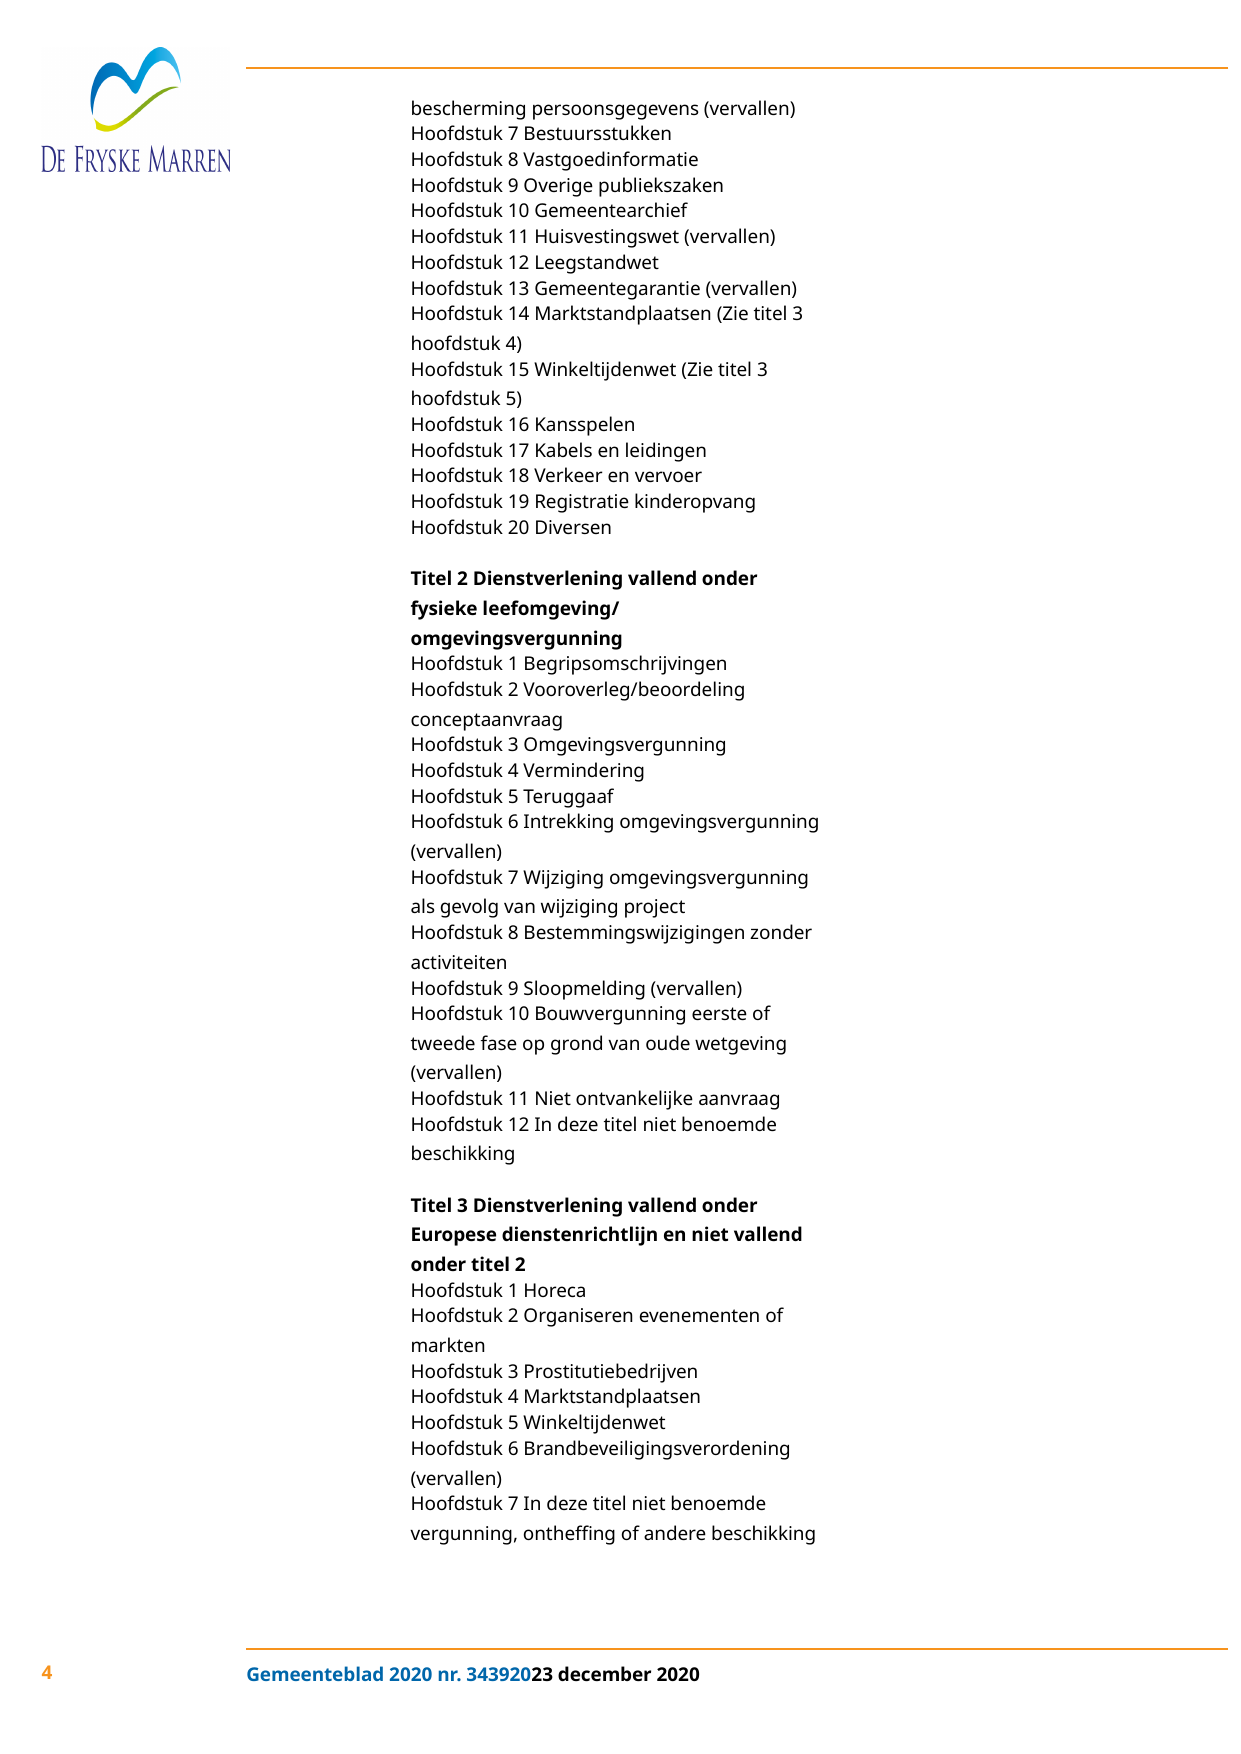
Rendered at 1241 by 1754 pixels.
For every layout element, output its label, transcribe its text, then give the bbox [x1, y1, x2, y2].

table_cell [248, 783, 410, 809]
table_cell [989, 463, 1152, 488]
table_cell [827, 1384, 989, 1409]
table_cell Hoofdstuk 6 Intrekking omgevingsvergunning (vervallen) [410, 809, 827, 864]
table_cell [827, 95, 989, 121]
table_cell [827, 1546, 989, 1572]
table_cell [989, 224, 1152, 249]
table_cell [248, 121, 410, 146]
table_cell Hoofdstuk 2 Organiseren evenementen of markten [410, 1303, 827, 1358]
table_cell [989, 1410, 1152, 1435]
table_cell [410, 1166, 827, 1192]
table_cell [989, 783, 1152, 809]
table_cell [248, 1085, 410, 1111]
table_cell Hoofdstuk 8 Vastgoedinformatie [410, 146, 827, 172]
table_cell [410, 540, 827, 566]
table_cell Hoofdstuk 7 In deze titel niet benoemde vergunning, ontheffing of andere beschikking [410, 1491, 827, 1546]
table_cell [989, 301, 1152, 356]
table_cell [248, 301, 410, 356]
table_cell [827, 566, 989, 651]
table_cell [410, 1572, 827, 1597]
table_cell [248, 489, 410, 514]
table_cell [989, 676, 1152, 732]
table_cell [989, 95, 1152, 121]
table_cell [248, 864, 410, 919]
table_cell Hoofdstuk 17 Kabels en leidingen [410, 437, 827, 463]
table_cell [989, 356, 1152, 411]
table_cell [248, 1572, 410, 1597]
table_cell [827, 463, 989, 488]
table_cell [827, 275, 989, 301]
table_cell Hoofdstuk 8 Bestemmingswijzigingen zonder activiteiten [410, 919, 827, 975]
table_cell [989, 757, 1152, 783]
table_cell [248, 809, 410, 864]
table_cell [248, 356, 410, 411]
table_cell Titel 3 Dienstverlening vallend onder Europese dienstenrichtlijn en niet vallend onder titel 2 [410, 1192, 827, 1277]
table_cell [827, 1435, 989, 1491]
table_cell [248, 676, 410, 732]
table_cell [989, 275, 1152, 301]
table_cell [248, 224, 410, 249]
table_cell Hoofdstuk 5 Teruggaaf [410, 783, 827, 809]
table_cell [248, 1111, 410, 1166]
table_cell [989, 198, 1152, 223]
table_cell [989, 1384, 1152, 1409]
table_cell [989, 1192, 1152, 1277]
table_cell [989, 1546, 1152, 1572]
table_cell [248, 275, 410, 301]
table_cell Hoofdstuk 20 Diversen [410, 514, 827, 540]
table_cell Hoofdstuk 10 Gemeentearchief [410, 198, 827, 223]
table_cell Hoofdstuk 12 Leegstandwet [410, 249, 827, 275]
table_cell [248, 757, 410, 783]
table_cell [989, 1435, 1152, 1491]
table_cell Hoofdstuk 19 Registratie kinderopvang [410, 489, 827, 514]
table_cell [827, 146, 989, 172]
table_cell Titel 2 Dienstverlening vallend onder fysieke leefomgeving/ omgevingsvergunning [410, 566, 827, 651]
table_cell [989, 1166, 1152, 1192]
table_cell [989, 1572, 1152, 1597]
table_cell [248, 437, 410, 463]
table_cell [827, 356, 989, 411]
table_cell [989, 514, 1152, 540]
table_cell [248, 1384, 410, 1409]
table_cell Hoofdstuk 1 Horeca [410, 1277, 827, 1303]
table_cell Hoofdstuk 11 Huisvestingswet (vervallen) [410, 224, 827, 249]
table_cell [827, 121, 989, 146]
table_cell [827, 1111, 989, 1166]
table_cell [827, 809, 989, 864]
table_cell [989, 1085, 1152, 1111]
table_cell [827, 489, 989, 514]
table_cell [248, 411, 410, 437]
table_cell [989, 975, 1152, 1000]
table_cell [248, 1410, 410, 1435]
table_cell [248, 463, 410, 488]
table_cell [827, 514, 989, 540]
table_cell [248, 146, 410, 172]
table_cell Hoofdstuk 18 Verkeer en vervoer [410, 463, 827, 488]
table_cell [827, 1358, 989, 1384]
table_cell [248, 1491, 410, 1546]
table_cell [248, 651, 410, 676]
table_cell [989, 540, 1152, 566]
table_cell [248, 1358, 410, 1384]
table_cell [989, 437, 1152, 463]
table_cell [827, 676, 989, 732]
table_cell [989, 1000, 1152, 1085]
table_cell [248, 172, 410, 198]
table_cell [248, 1546, 410, 1572]
table_cell [248, 975, 410, 1000]
table_cell [989, 919, 1152, 975]
table_cell [989, 809, 1152, 864]
table_cell [827, 1085, 989, 1111]
table_cell [827, 540, 989, 566]
table_cell [827, 864, 989, 919]
table_cell [248, 198, 410, 223]
table_cell [989, 1277, 1152, 1303]
table_cell [248, 514, 410, 540]
picture [41, 47, 231, 172]
table_cell [827, 1572, 989, 1597]
table_cell Hoofdstuk 4 Marktstandplaatsen [410, 1384, 827, 1409]
table_cell [827, 1410, 989, 1435]
table_cell Hoofdstuk 15 Winkeltijdenwet (Zie titel 3 hoofdstuk 5) [410, 356, 827, 411]
table_cell Hoofdstuk 16 Kansspelen [410, 411, 827, 437]
table_cell [248, 566, 410, 651]
table_cell [827, 1166, 989, 1192]
table_cell [410, 1546, 827, 1572]
table_cell [989, 411, 1152, 437]
table_cell [989, 1303, 1152, 1358]
table_cell [827, 919, 989, 975]
table_cell [827, 198, 989, 223]
table_cell Hoofdstuk 4 Vermindering [410, 757, 827, 783]
table_cell [827, 1491, 989, 1546]
table_cell [989, 1111, 1152, 1166]
table_cell [989, 1491, 1152, 1546]
table_cell [827, 224, 989, 249]
table_cell [827, 172, 989, 198]
table_cell [248, 732, 410, 757]
table_cell [827, 757, 989, 783]
table_cell Hoofdstuk 9 Sloopmelding (vervallen) [410, 975, 827, 1000]
table_cell Hoofdstuk 3 Omgevingsvergunning [410, 732, 827, 757]
table_cell [827, 975, 989, 1000]
table_cell Hoofdstuk 10 Bouwvergunning eerste of tweede fase op grond van oude wetgeving (vervallen) [410, 1000, 827, 1085]
table_cell [989, 566, 1152, 651]
table_cell Hoofdstuk 5 Winkeltijdenwet [410, 1410, 827, 1435]
table_cell [248, 1192, 410, 1277]
table_cell [989, 651, 1152, 676]
table_cell [989, 121, 1152, 146]
table_cell [989, 864, 1152, 919]
table_cell Hoofdstuk 13 Gemeentegarantie (vervallen) [410, 275, 827, 301]
table_cell [827, 301, 989, 356]
table_cell bescherming persoonsgegevens (vervallen) [410, 95, 827, 121]
table_cell Hoofdstuk 11 Niet ontvankelijke aanvraag [410, 1085, 827, 1111]
table_cell [827, 651, 989, 676]
table_cell Hoofdstuk 1 Begripsomschrijvingen [410, 651, 827, 676]
table_cell [827, 411, 989, 437]
table_cell [827, 1192, 989, 1277]
table_cell [248, 1000, 410, 1085]
table_cell [989, 1358, 1152, 1384]
table_cell [248, 1277, 410, 1303]
table_cell Hoofdstuk 3 Prostitutiebedrijven [410, 1358, 827, 1384]
table_cell Hoofdstuk 14 Marktstandplaatsen (Zie titel 3 hoofdstuk 4) [410, 301, 827, 356]
table_cell [989, 146, 1152, 172]
table_cell Hoofdstuk 12 In deze titel niet benoemde beschikking [410, 1111, 827, 1166]
table_cell [827, 437, 989, 463]
table_cell [827, 1277, 989, 1303]
table_cell [827, 732, 989, 757]
table_cell [248, 249, 410, 275]
table_cell [989, 489, 1152, 514]
table_cell Hoofdstuk 9 Overige publiekszaken [410, 172, 827, 198]
table_cell Hoofdstuk 2 Vooroverleg/beoordeling conceptaanvraag [410, 676, 827, 732]
table_cell [827, 1000, 989, 1085]
table_cell [989, 249, 1152, 275]
table_cell [989, 172, 1152, 198]
table_cell [248, 95, 410, 121]
table_cell Hoofdstuk 7 Wijziging omgevingsvergunning als gevolg van wijziging project [410, 864, 827, 919]
table_cell [827, 249, 989, 275]
table_cell Hoofdstuk 6 Brandbeveiligingsverordening (vervallen) [410, 1435, 827, 1491]
table_cell [248, 540, 410, 566]
table_cell [248, 919, 410, 975]
table_cell [989, 732, 1152, 757]
table_cell [248, 1303, 410, 1358]
table_cell [248, 1435, 410, 1491]
table_cell Hoofdstuk 7 Bestuursstukken [410, 121, 827, 146]
table_cell [827, 783, 989, 809]
table_cell [248, 1166, 410, 1192]
table_cell [827, 1303, 989, 1358]
